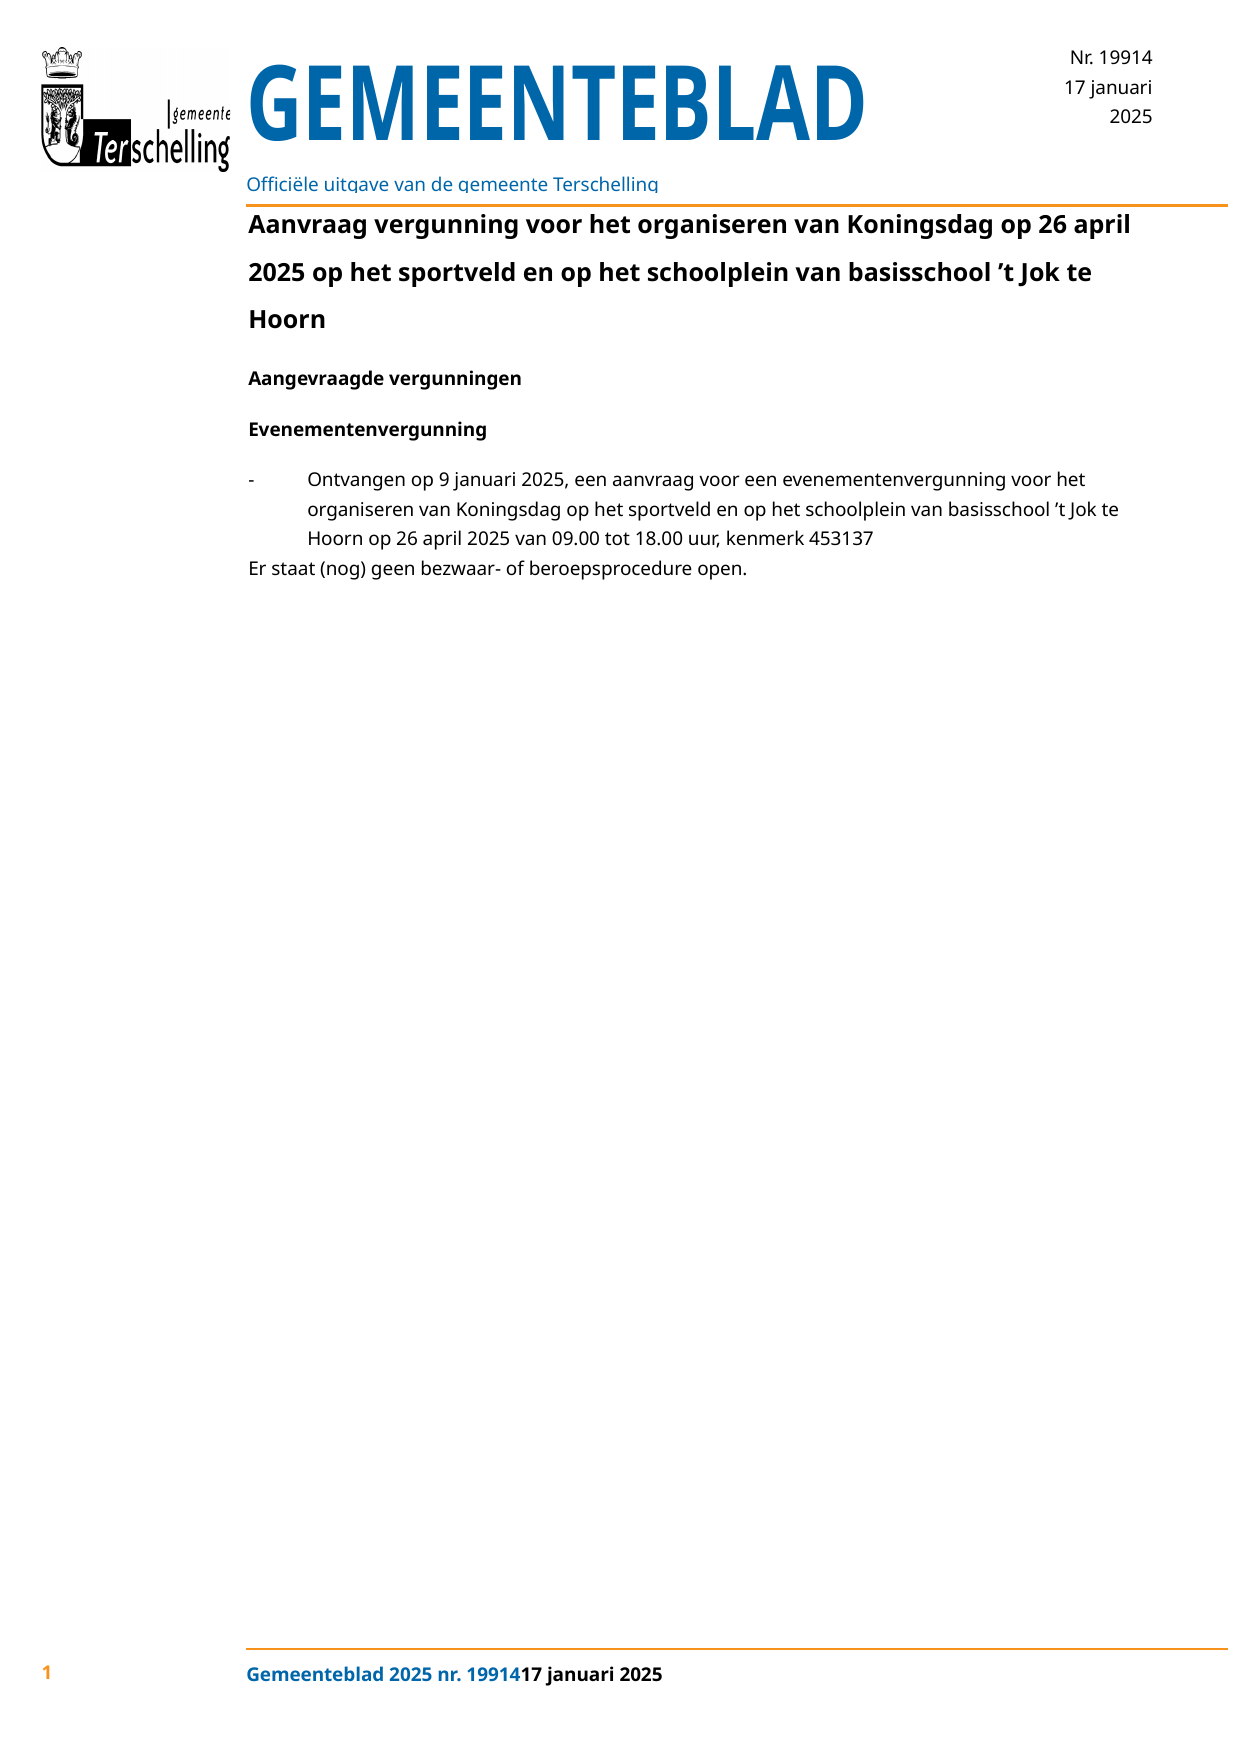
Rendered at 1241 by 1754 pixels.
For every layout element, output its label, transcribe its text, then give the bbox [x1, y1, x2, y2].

text Evenementenvergunning [248, 416, 1152, 442]
text Er staat (nog) geen bezwaar- of beroepsprocedure open. [248, 555, 1152, 581]
text Aangevraagde vergunningen [248, 366, 1152, 391]
picture [41, 47, 231, 172]
list Ontvangen op 9 januari 2025, een aanvraag voor een evenementenvergunning voor het organiseren van Koningsdag op het sportveld en op het schoolplein van basisschool ’t Jok te Hoorn op 26 april 2025 van 09.00 tot 18.00 uur, kenmerk 453137 [248, 466, 1152, 551]
text Aanvraag vergunning voor het organiseren van Koningsdag op 26 april 2025 op het sportveld en op het schoolplein van basisschool ’t Jok te Hoorn [248, 207, 1152, 336]
